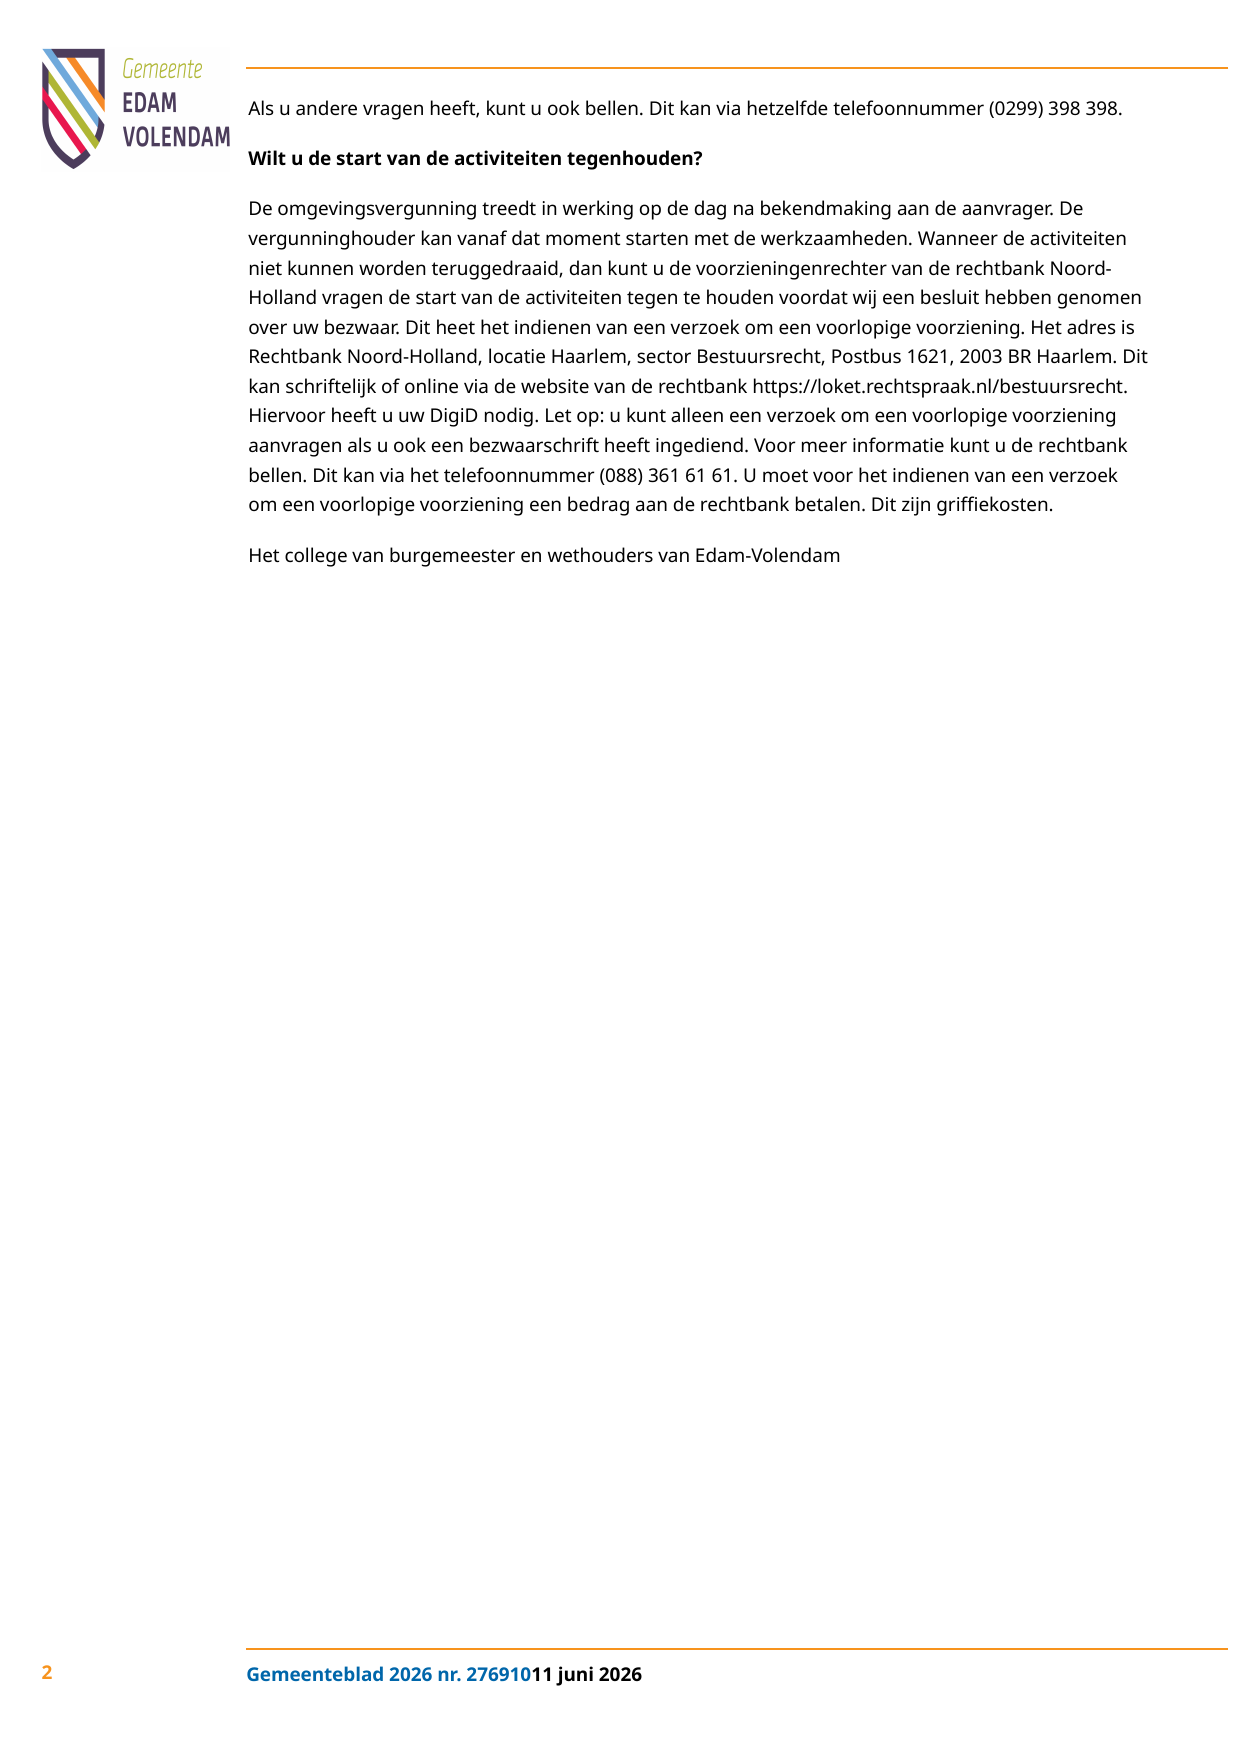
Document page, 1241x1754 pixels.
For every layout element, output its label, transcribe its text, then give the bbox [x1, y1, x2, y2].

text Als u andere vragen heeft, kunt u ook bellen. Dit kan via hetzelfde telefoonnummer (0299) 398 398. [248, 95, 1152, 121]
text De omgevingsvergunning treedt in werking op de dag na bekendmaking aan de aanvrager. De vergunninghouder kan vanaf dat moment starten met de werkzaamheden. Wanneer de activiteiten niet kunnen worden teruggedraaid, dan kunt u de voorzieningenrechter van de rechtbank Noord-Holland vragen de start van de activiteiten tegen te houden voordat wij een besluit hebben genomen over uw bezwaar. Dit heet het indienen van een verzoek om een voorlopige voorziening. Het adres is Rechtbank Noord-Holland, locatie Haarlem, sector Bestuursrecht, Postbus 1621, 2003 BR Haarlem. Dit kan schriftelijk of online via de website van de rechtbank https://loket.rechtspraak.nl/bestuursrecht. Hiervoor heeft u uw DigiD nodig. Let op: u kunt alleen een verzoek om een voorlopige voorziening aanvragen als u ook een bezwaarschrift heeft ingediend. Voor meer informatie kunt u de rechtbank bellen. Dit kan via het telefoonnummer (088) 361 61 61. U moet voor het indienen van een verzoek om een voorlopige voorziening een bedrag aan de rechtbank betalen. Dit zijn griffiekosten. [248, 196, 1152, 517]
text Het college van burgemeester en wethouders van Edam-Volendam [248, 542, 1152, 568]
picture [41, 47, 231, 172]
text Wilt u de start van de activiteiten tegenhouden? [248, 145, 1152, 171]
